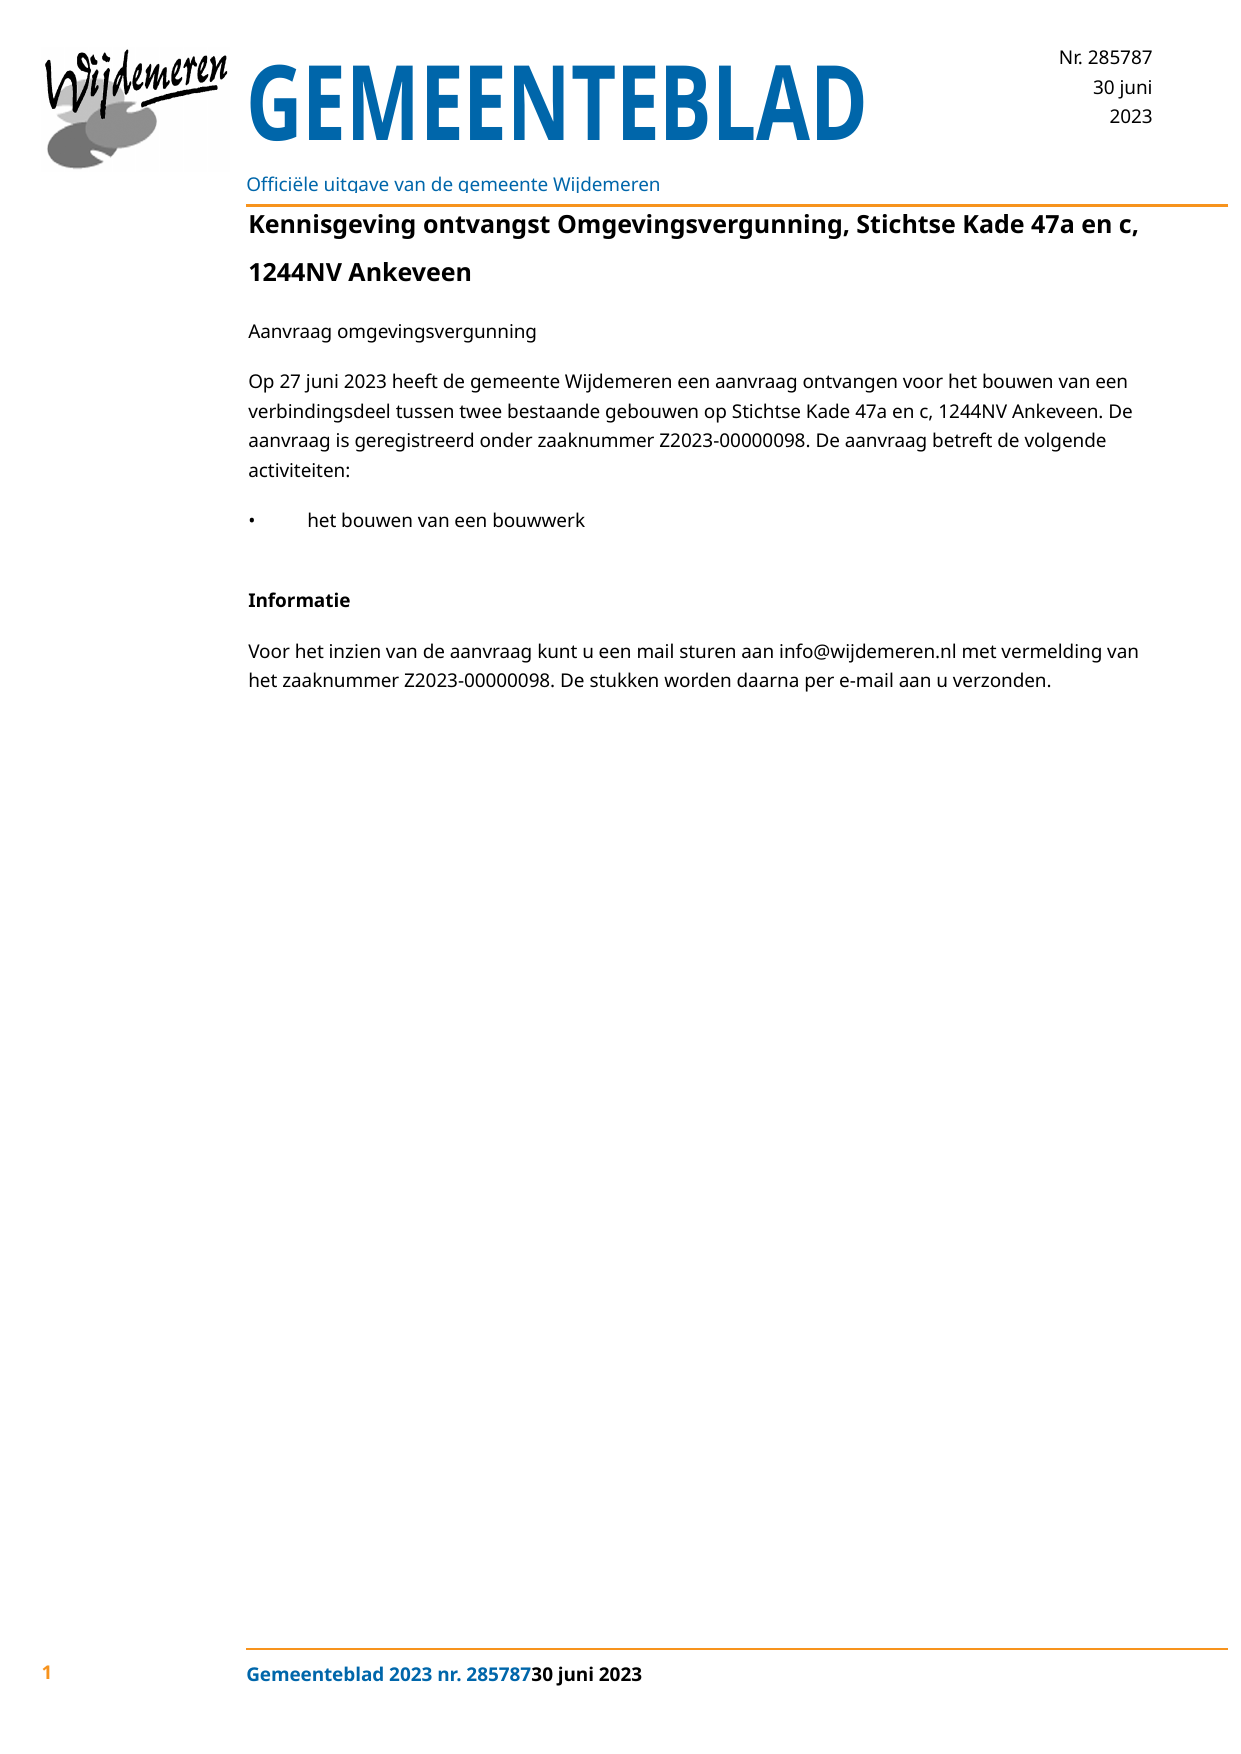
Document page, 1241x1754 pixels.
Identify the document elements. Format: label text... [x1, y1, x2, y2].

list het bouwen van een bouwwerk [248, 507, 1152, 533]
text Aanvraag omgevingsvergunning [248, 318, 1152, 344]
picture [41, 47, 231, 172]
text Op 27 juni 2023 heeft de gemeente Wijdemeren een aanvraag ontvangen voor het bouwen van een verbindingsdeel tussen twee bestaande gebouwen op Stichtse Kade 47a en c, 1244NV Ankeveen. De aanvraag is geregistreerd onder zaaknummer Z2023-00000098. De aanvraag betreft de volgende activiteiten: [248, 368, 1152, 483]
text Informatie [248, 587, 1152, 613]
text Voor het inzien van de aanvraag kunt u een mail sturen aan info@wijdemeren.nl met vermelding van het zaaknummer Z2023-00000098. De stukken worden daarna per e-mail aan u verzonden. [248, 638, 1152, 693]
text Kennisgeving ontvangst Omgevingsvergunning, Stichtse Kade 47a en c, 1244NV Ankeveen [248, 207, 1152, 288]
